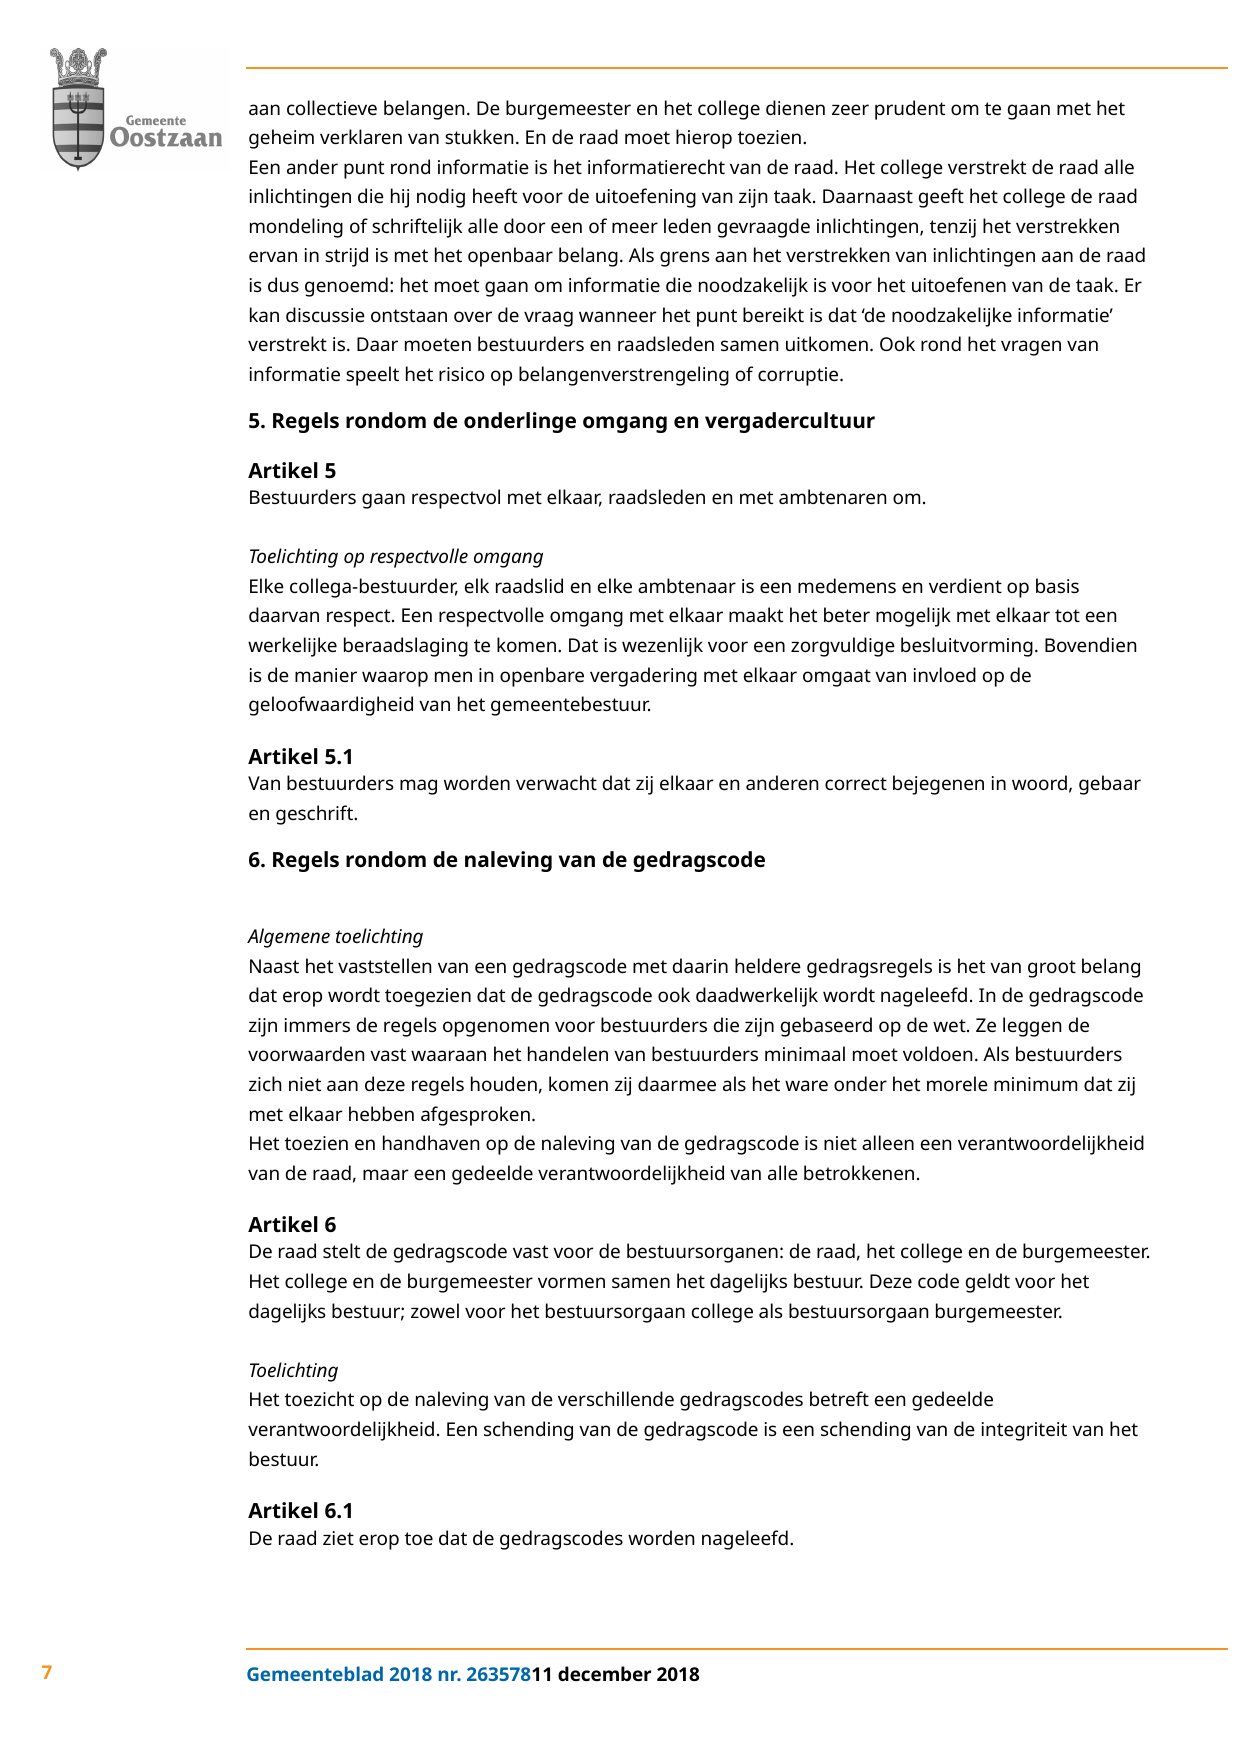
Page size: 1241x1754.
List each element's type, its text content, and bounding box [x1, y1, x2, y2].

text Van bestuurders mag worden verwacht dat zij elkaar en anderen correct bejegenen in woord, gebaar en geschrift. [248, 770, 1152, 826]
text Het toezicht op de naleving van de verschillende gedragscodes betreft een gedeelde verantwoordelijkheid. Een schending van de gedragscode is een schending van de integriteit van het bestuur. [248, 1387, 1152, 1472]
text Artikel 6.1 [248, 1496, 1152, 1525]
text Toelichting [248, 1357, 1152, 1383]
text Elke collega-bestuurder, elk raadslid en elke ambtenaar is een medemens en verdient op basis daarvan respect. Een respectvolle omgang met elkaar maakt het beter mogelijk met elkaar tot een werkelijke beraadslaging te komen. Dat is wezenlijk voor een zorgvuldige besluitvorming. Bovendien is de manier waarop men in openbare vergadering met elkaar omgaat van invloed op de geloofwaardigheid van het gemeentebestuur. [248, 573, 1152, 717]
text De raad ziet erop toe dat de gedragscodes worden nageleefd. [248, 1525, 1152, 1550]
text De raad stelt de gedragscode vast voor de bestuursorganen: de raad, het college en de burgemeester. Het college en de burgemeester vormen samen het dagelijks bestuur. Deze code geldt voor het dagelijks bestuur; zowel voor het bestuursorgaan college als bestuursorgaan burgemeester. [248, 1239, 1152, 1324]
text 6. Regels rondom de naleving van de gedragscode [248, 846, 1152, 874]
text Toelichting op respectvolle omgang [248, 543, 1152, 569]
text Artikel 5.1 [248, 742, 1152, 770]
text Een ander punt rond informatie is het informatierecht van de raad. Het college verstrekt de raad alle inlichtingen die hij nodig heeft voor de uitoefening van zijn taak. Daarnaast geeft het college de raad mondeling of schriftelijk alle door een of meer leden gevraagde inlichtingen, tenzij het verstrekken ervan in strijd is met het openbaar belang. Als grens aan het verstrekken van inlichtingen aan de raad is dus genoemd: het moet gaan om informatie die noodzakelijk is voor het uitoefenen van de taak. Er kan discussie ontstaan over de vraag wanneer het punt bereikt is dat ‘de noodzakelijke informatie’ verstrekt is. Daar moeten bestuurders en raadsleden samen uitkomen. Ook rond het vragen van informatie speelt het risico op belangenverstrengeling of corruptie. [248, 154, 1152, 387]
text Bestuurders gaan respectvol met elkaar, raadsleden en met ambtenaren om. [248, 484, 1152, 510]
picture [41, 47, 231, 172]
text Algemene toelichting [248, 923, 1152, 949]
text Naast het vaststellen van een gedragscode met daarin heldere gedragsregels is het van groot belang dat erop wordt toegezien dat de gedragscode ook daadwerkelijk wordt nageleefd. In de gedragscode zijn immers de regels opgenomen voor bestuurders die zijn gebaseerd op de wet. Ze leggen de voorwaarden vast waaraan het handelen van bestuurders minimaal moet voldoen. Als bestuurders zich niet aan deze regels houden, komen zij daarmee als het ware onder het morele minimum dat zij met elkaar hebben afgesproken. [248, 953, 1152, 1126]
text Artikel 5 [248, 456, 1152, 484]
text aan collectieve belangen. De burgemeester en het college dienen zeer prudent om te gaan met het geheim verklaren van stukken. En de raad moet hierop toezien. [248, 95, 1152, 150]
text Het toezien en handhaven op de naleving van de gedragscode is niet alleen een verantwoordelijkheid van de raad, maar een gedeelde verantwoordelijkheid van alle betrokkenen. [248, 1130, 1152, 1186]
text 5. Regels rondom de onderlinge omgang en vergadercultuur [248, 407, 1152, 435]
text Artikel 6 [248, 1210, 1152, 1239]
